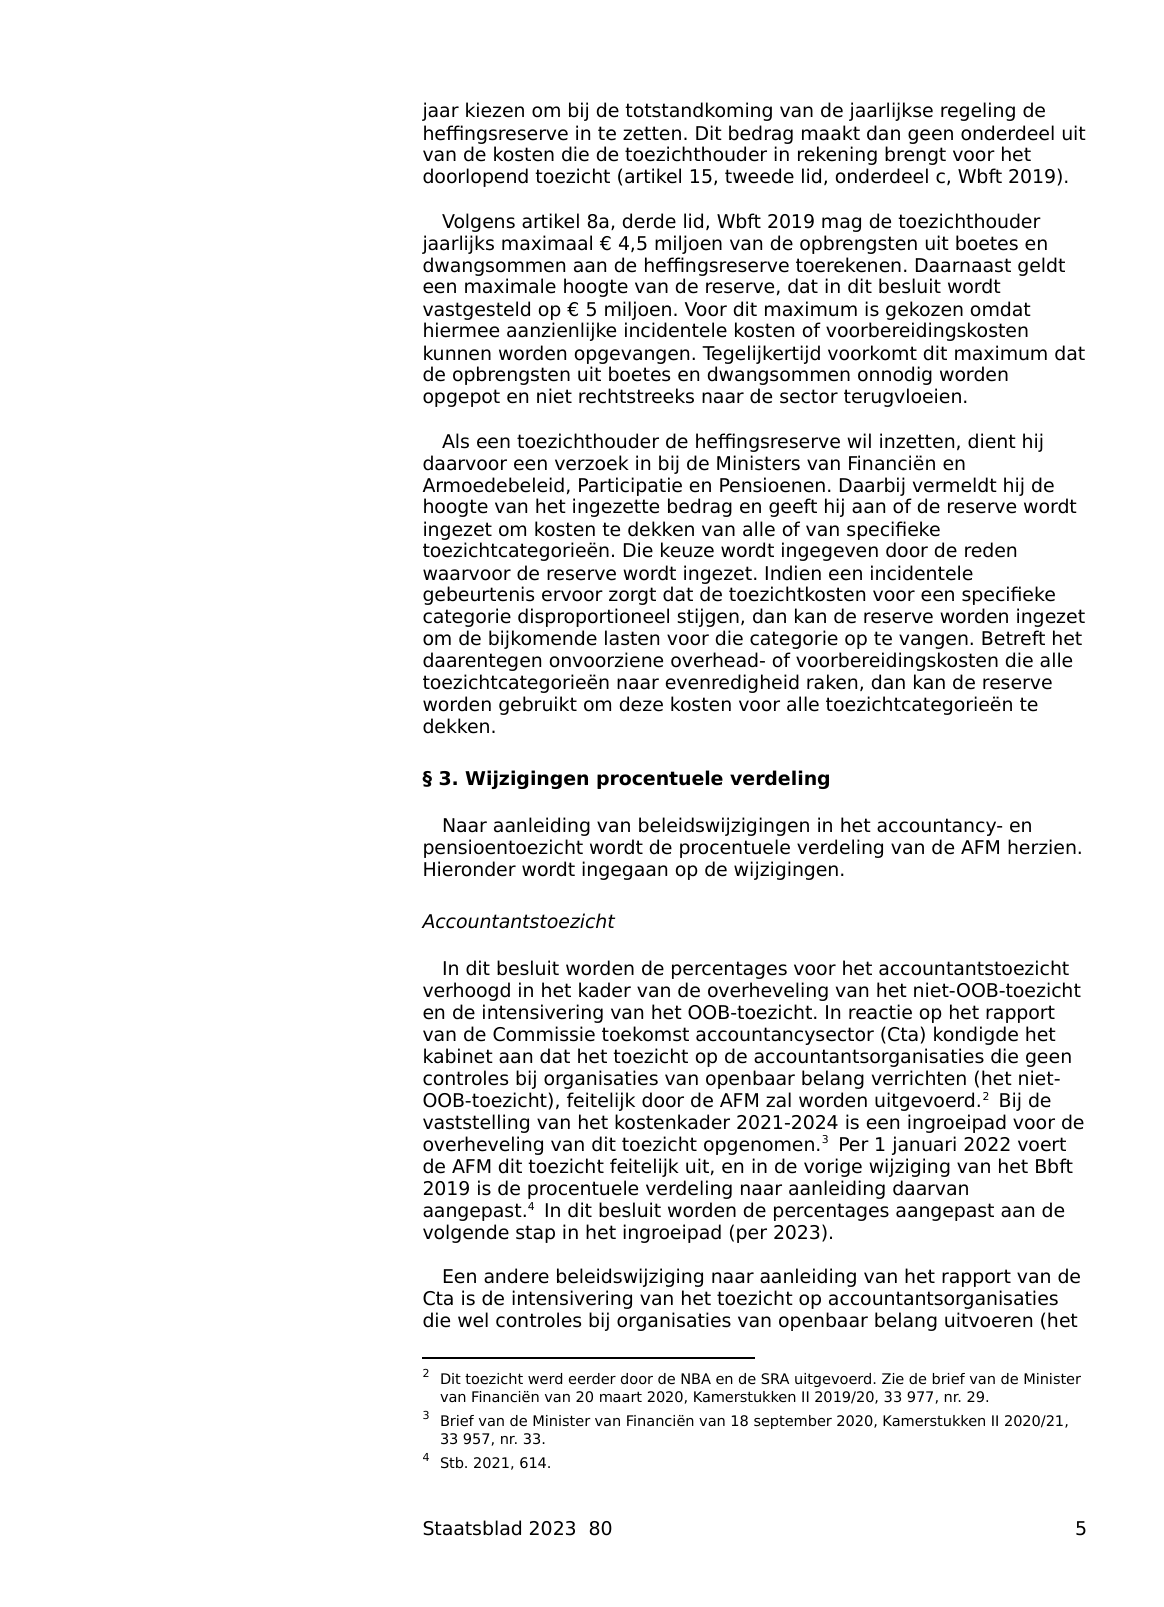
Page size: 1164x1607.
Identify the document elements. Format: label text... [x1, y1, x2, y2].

text Brief van de Minister van Financiën van 18 september 2020, Kamerstukken II 2020/21, 33 957, nr. 33. [422, 1409, 1087, 1448]
text jaar kiezen om bij de totstandkoming van de jaarlijkse regeling de heffingsreserve in te zetten. Dit bedrag maakt dan geen onderdeel uit van de kosten die de toezichthouder in rekening brengt voor het doorlopend toezicht (artikel 15, tweede lid, onderdeel c, Wbft 2019). [422, 100, 1087, 188]
text Dit toezicht werd eerder door de NBA en de SRA uitgevoerd. Zie de brief van de Minister van Financiën van 20 maart 2020, Kamerstukken II 2019/20, 33 977, nr. 29. [422, 1367, 1087, 1406]
text Volgens artikel 8a, derde lid, Wbft 2019 mag de toezichthouder jaarlijks maximaal € 4,5 miljoen van de opbrengsten uit boetes en dwangsommen aan de heffingsreserve toerekenen. Daarnaast geldt een maximale hoogte van de reserve, dat in dit besluit wordt vastgesteld op € 5 miljoen. Voor dit maximum is gekozen omdat hiermee aanzienlijke incidentele kosten of voorbereidingskosten kunnen worden opgevangen. Tegelijkertijd voorkomt dit maximum dat de opbrengsten uit boetes en dwangsommen onnodig worden opgepot en niet rechtstreeks naar de sector terugvloeien. [422, 211, 1087, 408]
text In dit besluit worden de percentages voor het accountantstoezicht verhoogd in het kader van de overheveling van het niet-OOB-toezicht en de intensivering van het OOB-toezicht. In reactie op het rapport van de Commissie toekomst accountancysector (Cta) kondigde het kabinet aan dat het toezicht op de accountantsorganisaties die geen controles bij organisaties van openbaar belang verrichten (het niet-OOB-toezicht), feitelijk door de AFM zal worden uitgevoerd. Bij de vaststelling van het kostenkader 2021-2024 is een ingroeipad voor de overheveling van dit toezicht opgenomen. Per 1 januari 2022 voert de AFM dit toezicht feitelijk uit, en in de vorige wijziging van het Bbft 2019 is de procentuele verdeling naar aanleiding daarvan aangepast. In dit besluit worden de percentages aangepast aan de volgende stap in het ingroeipad (per 2023). [422, 958, 1087, 1244]
text Naar aanleiding van beleidswijzigingen in het accountancy- en pensioentoezicht wordt de procentuele verdeling van de AFM herzien. Hieronder wordt ingegaan op de wijzigingen. [422, 815, 1087, 881]
text Als een toezichthouder de heffingsreserve wil inzetten, dient hij daarvoor een verzoek in bij de Ministers van Financiën en Armoedebeleid, Participatie en Pensioenen. Daarbij vermeldt hij de hoogte van het ingezette bedrag en geeft hij aan of de reserve wordt ingezet om kosten te dekken van alle of van specifieke toezichtcategorieën. Die keuze wordt ingegeven door de reden waarvoor de reserve wordt ingezet. Indien een incidentele gebeurtenis ervoor zorgt dat de toezichtkosten voor een specifieke categorie disproportioneel stijgen, dan kan de reserve worden ingezet om de bijkomende lasten voor die categorie op te vangen. Betreft het daarentegen onvoorziene overhead- of voorbereidingskosten die alle toezichtcategorieën naar evenredigheid raken, dan kan de reserve worden gebruikt om deze kosten voor alle toezichtcategorieën te dekken. [422, 431, 1087, 738]
subtitle § 3. Wijzigingen procentuele verdeling [422, 768, 1087, 790]
subtitle Accountantstoezicht [422, 911, 1087, 933]
text Een andere beleidswijziging naar aanleiding van het rapport van de Cta is de intensivering van het toezicht op accountantsorganisaties die wel controles bij organisaties van openbaar belang uitvoeren (het [422, 1266, 1087, 1332]
text Stb. 2021, 614. [422, 1451, 1087, 1473]
